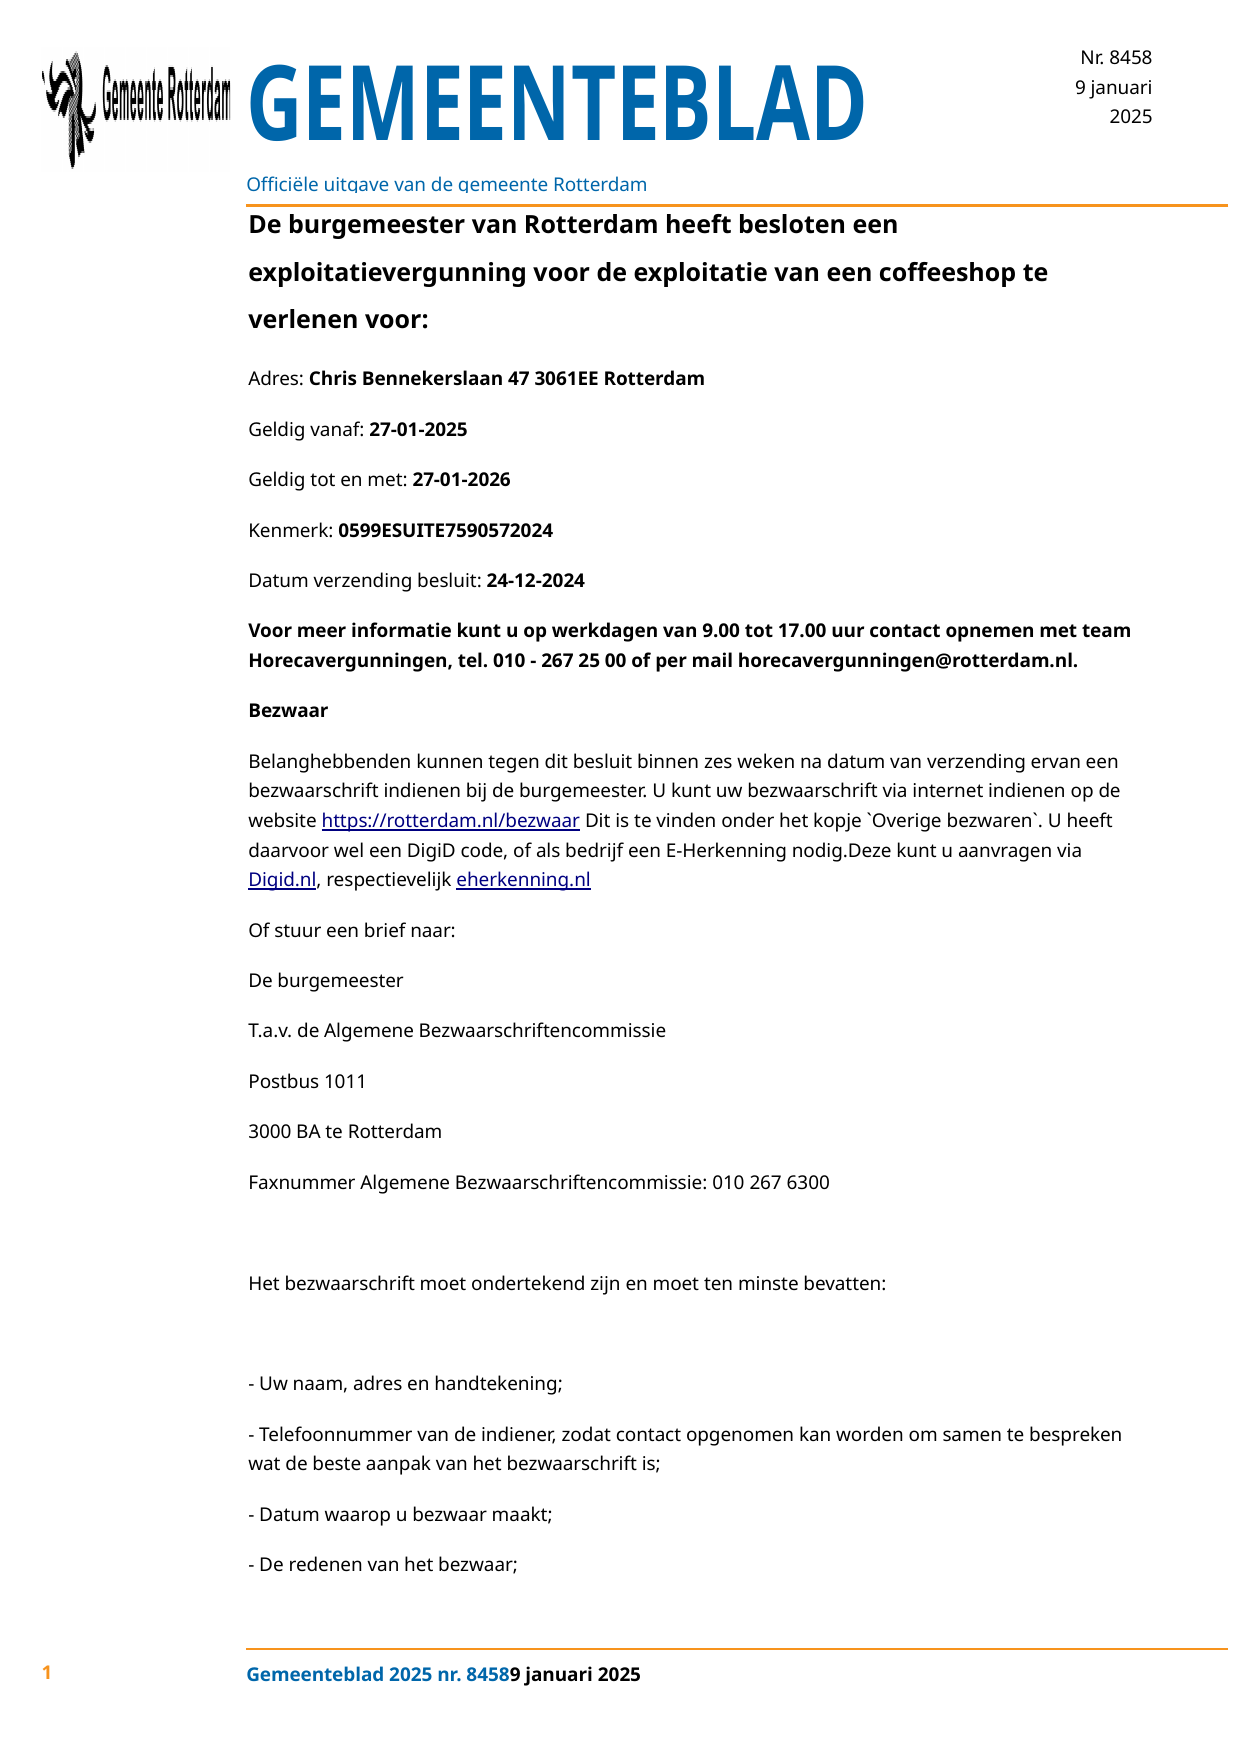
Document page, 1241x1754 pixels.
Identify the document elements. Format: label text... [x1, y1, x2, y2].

text - Datum waarop u bezwaar maakt; [248, 1501, 1152, 1527]
text - Telefoonnummer van de indiener, zodat contact opgenomen kan worden om samen te bespreken wat de beste aanpak van het bezwaarschrift is; [248, 1421, 1152, 1476]
text Bezwaar [248, 698, 1152, 723]
text Faxnummer Algemene Bezwaarschriftencommissie: 010 267 6300 [248, 1169, 1152, 1194]
picture [41, 47, 231, 172]
text Adres: Chris Bennekerslaan 47 3061EE Rotterdam [248, 366, 1152, 391]
text - Uw naam, adres en handtekening; [248, 1371, 1152, 1396]
text Kenmerk: 0599ESUITE7590572024 [248, 517, 1152, 542]
text Datum verzending besluit: 24-12-2024 [248, 567, 1152, 593]
text Het bezwaarschrift moet ondertekend zijn en moet ten minste bevatten: [248, 1270, 1152, 1295]
text T.a.v. de Algemene Bezwaarschriftencommissie [248, 1018, 1152, 1043]
text Voor meer informatie kunt u op werkdagen van 9.00 tot 17.00 uur contact opnemen met team Horecavergunningen, tel. 010 - 267 25 00 of per mail horecavergunningen@rotterdam.nl. [248, 618, 1152, 673]
text Postbus 1011 [248, 1068, 1152, 1094]
text Of stuur een brief naar: [248, 917, 1152, 942]
text De burgemeester van Rotterdam heeft besloten een exploitatievergunning voor de exploitatie van een coffeeshop te verlenen voor: [248, 207, 1152, 336]
text 3000 BA te Rotterdam [248, 1118, 1152, 1144]
text De burgemeester [248, 967, 1152, 993]
text Belanghebbenden kunnen tegen dit besluit binnen zes weken na datum van verzending ervan een bezwaarschrift indienen bij de burgemeester. U kunt uw bezwaarschrift via internet indienen op de website https://rotterdam.nl/bezwaar Dit is te vinden onder het kopje `Overige bezwaren`. U heeft daarvoor wel een DigiD code, of als bedrijf een E-Herkenning nodig.Deze kunt u aanvragen via Digid.nl, respectievelijk eherkenning.nl [248, 748, 1152, 892]
text Geldig tot en met: 27-01-2026 [248, 466, 1152, 492]
text - De redenen van het bezwaar; [248, 1551, 1152, 1577]
text Geldig vanaf: 27-01-2025 [248, 416, 1152, 442]
